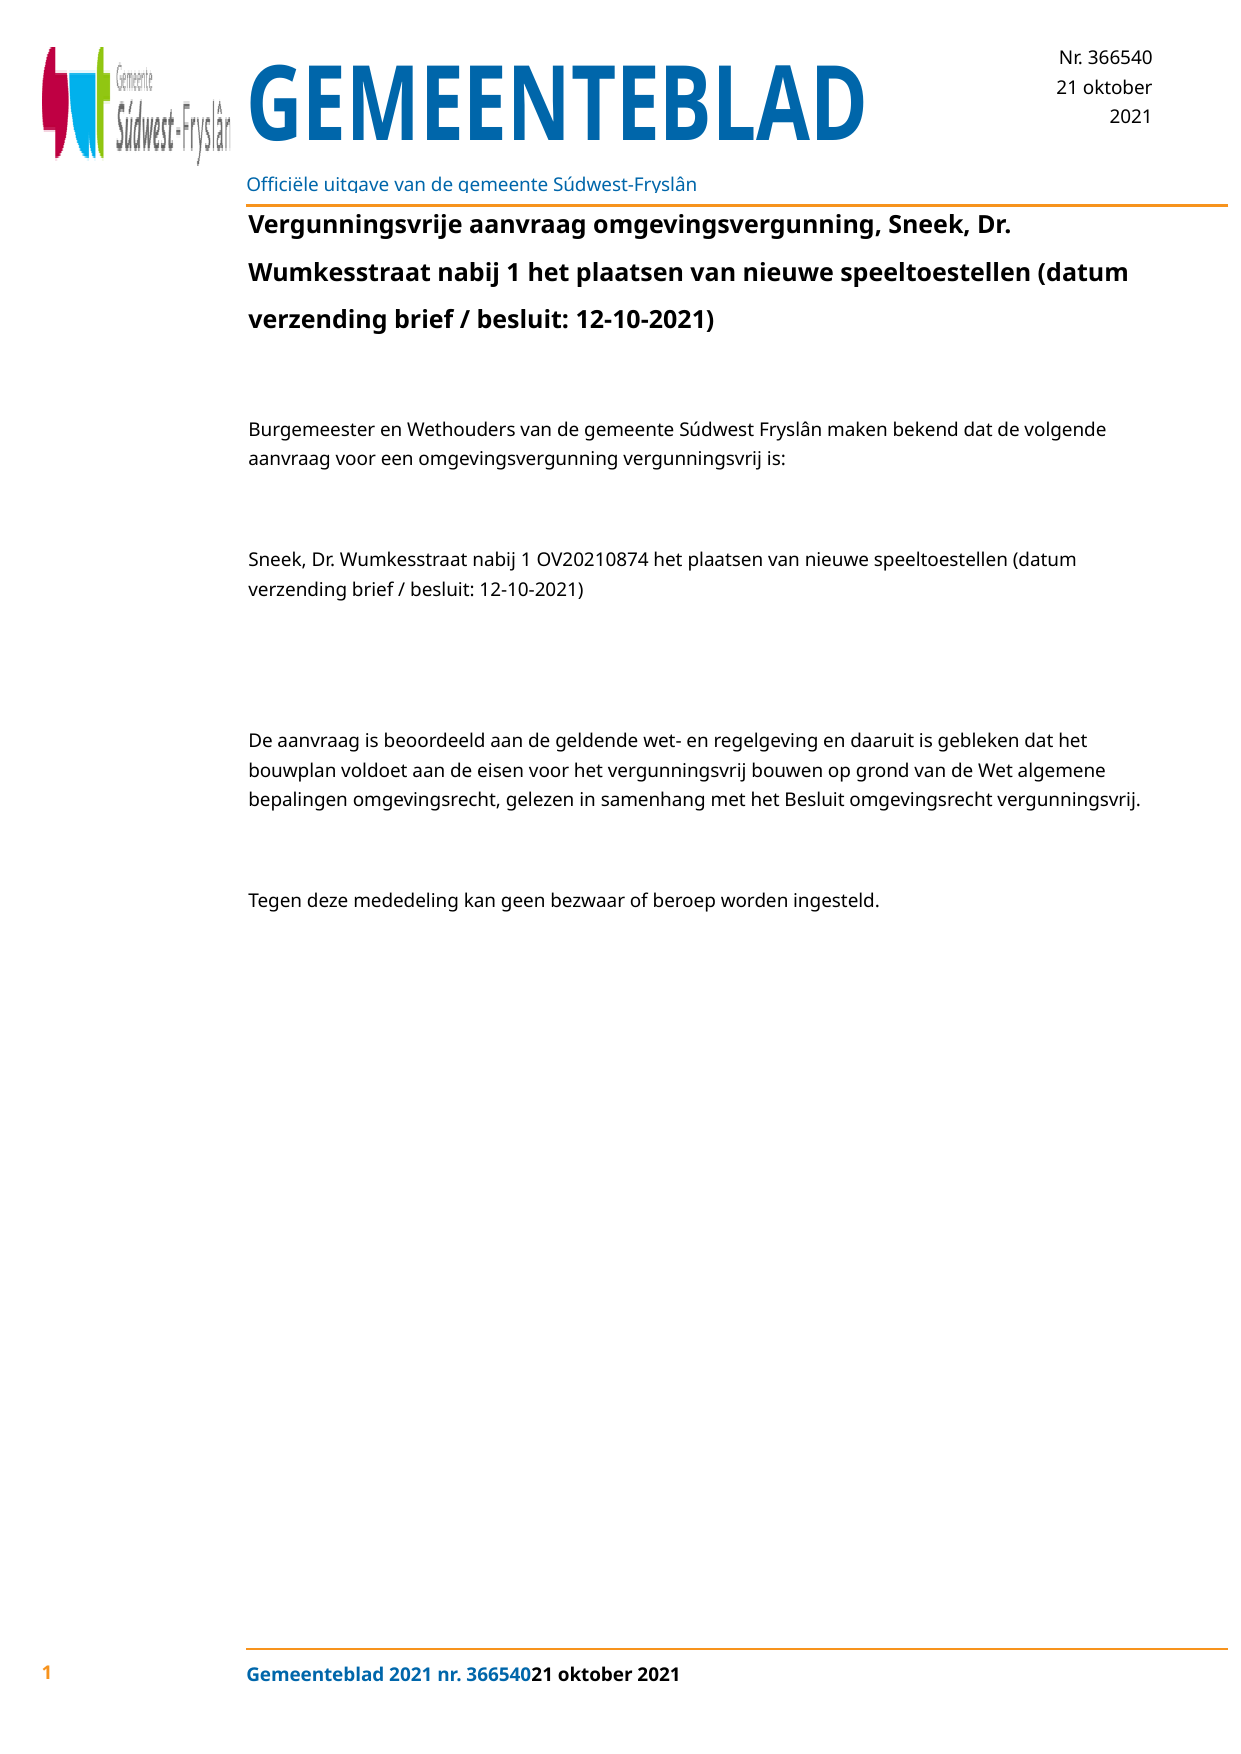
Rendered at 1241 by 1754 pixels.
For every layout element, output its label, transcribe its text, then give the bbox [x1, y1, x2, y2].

text Vergunningsvrije aanvraag omgevingsvergunning, Sneek, Dr. Wumkesstraat nabij 1 het plaatsen van nieuwe speeltoestellen (datum verzending brief / besluit: 12-10-2021) [248, 207, 1152, 336]
text Burgemeester en Wethouders van de gemeente Súdwest Fryslân maken bekend dat de volgende aanvraag voor een omgevingsvergunning vergunningsvrij is: [248, 416, 1152, 471]
text Tegen deze mededeling kan geen bezwaar of beroep worden ingesteld. [248, 887, 1152, 913]
text De aanvraag is beoordeeld aan de geldende wet- en regelgeving en daaruit is gebleken dat het bouwplan voldoet aan de eisen voor het vergunningsvrij bouwen op grond van de Wet algemene bepalingen omgevingsrecht, gelezen in samenhang met het Besluit omgevingsrecht vergunningsvrij. [248, 727, 1152, 812]
picture [41, 47, 231, 172]
text Sneek, Dr. Wumkesstraat nabij 1 OV20210874 het plaatsen van nieuwe speeltoestellen (datum verzending brief / besluit: 12-10-2021) [248, 546, 1152, 602]
